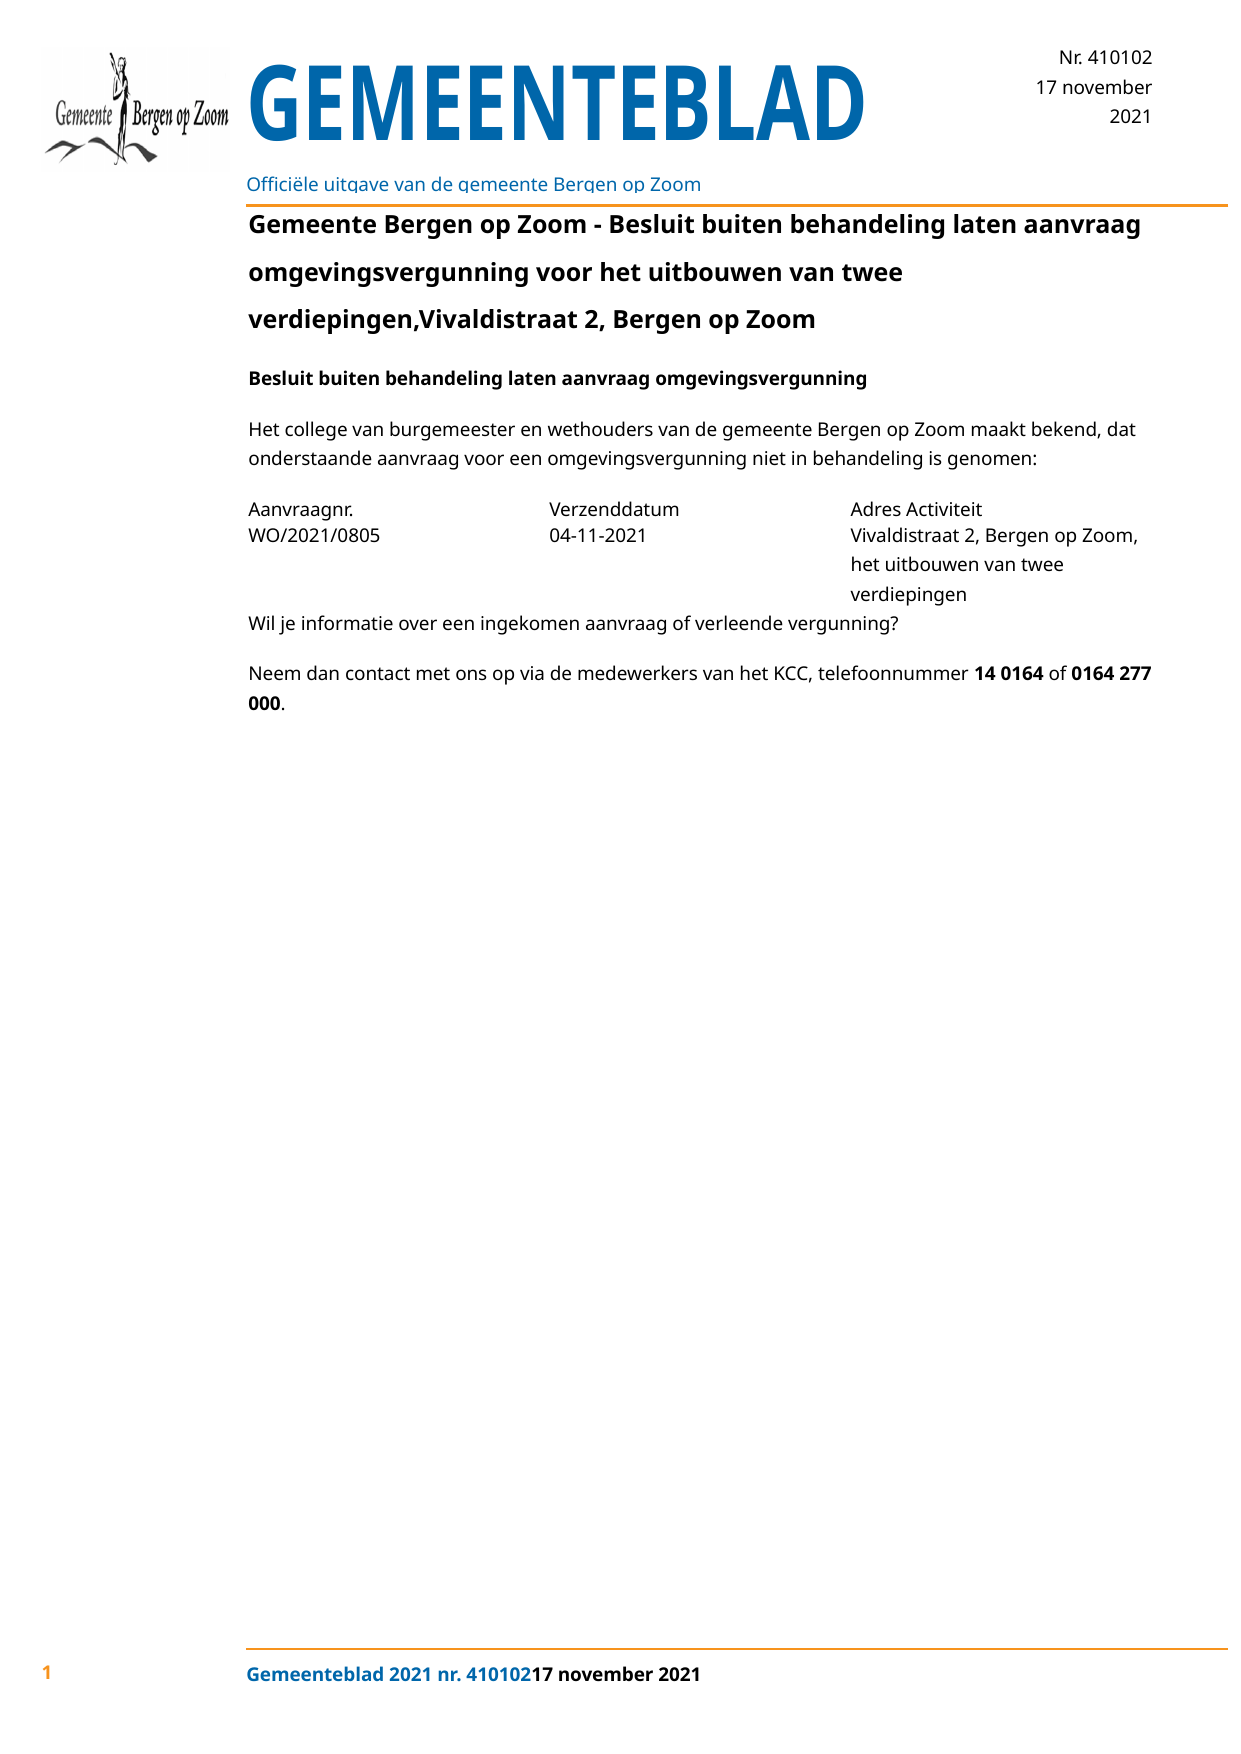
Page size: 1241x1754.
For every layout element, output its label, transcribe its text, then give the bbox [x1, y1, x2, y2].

table_header Aanvraagnr. [248, 496, 549, 522]
table_header Adres Activiteit [850, 496, 1152, 522]
picture [41, 47, 231, 172]
text Besluit buiten behandeling laten aanvraag omgevingsvergunning [248, 366, 1152, 391]
text Het college van burgemeester en wethouders van de gemeente Bergen op Zoom maakt bekend, dat onderstaande aanvraag voor een omgevingsvergunning niet in behandeling is genomen: [248, 416, 1152, 471]
text Wil je informatie over een ingekomen aanvraag of verleende vergunning? [248, 610, 1152, 636]
table_cell WO/2021/0805 [248, 522, 549, 607]
table_header Verzenddatum [549, 496, 850, 522]
text Neem dan contact met ons op via de medewerkers van het KCC, telefoonnummer 14 0164 of 0164 277 000. [248, 660, 1152, 716]
table_cell Vivaldistraat 2, Bergen op Zoom, het uitbouwen van twee verdiepingen [850, 522, 1152, 607]
text Gemeente Bergen op Zoom - Besluit buiten behandeling laten aanvraag omgevingsvergunning voor het uitbouwen van twee verdiepingen,Vivaldistraat 2, Bergen op Zoom [248, 207, 1152, 336]
table_cell 04-11-2021 [549, 522, 850, 607]
